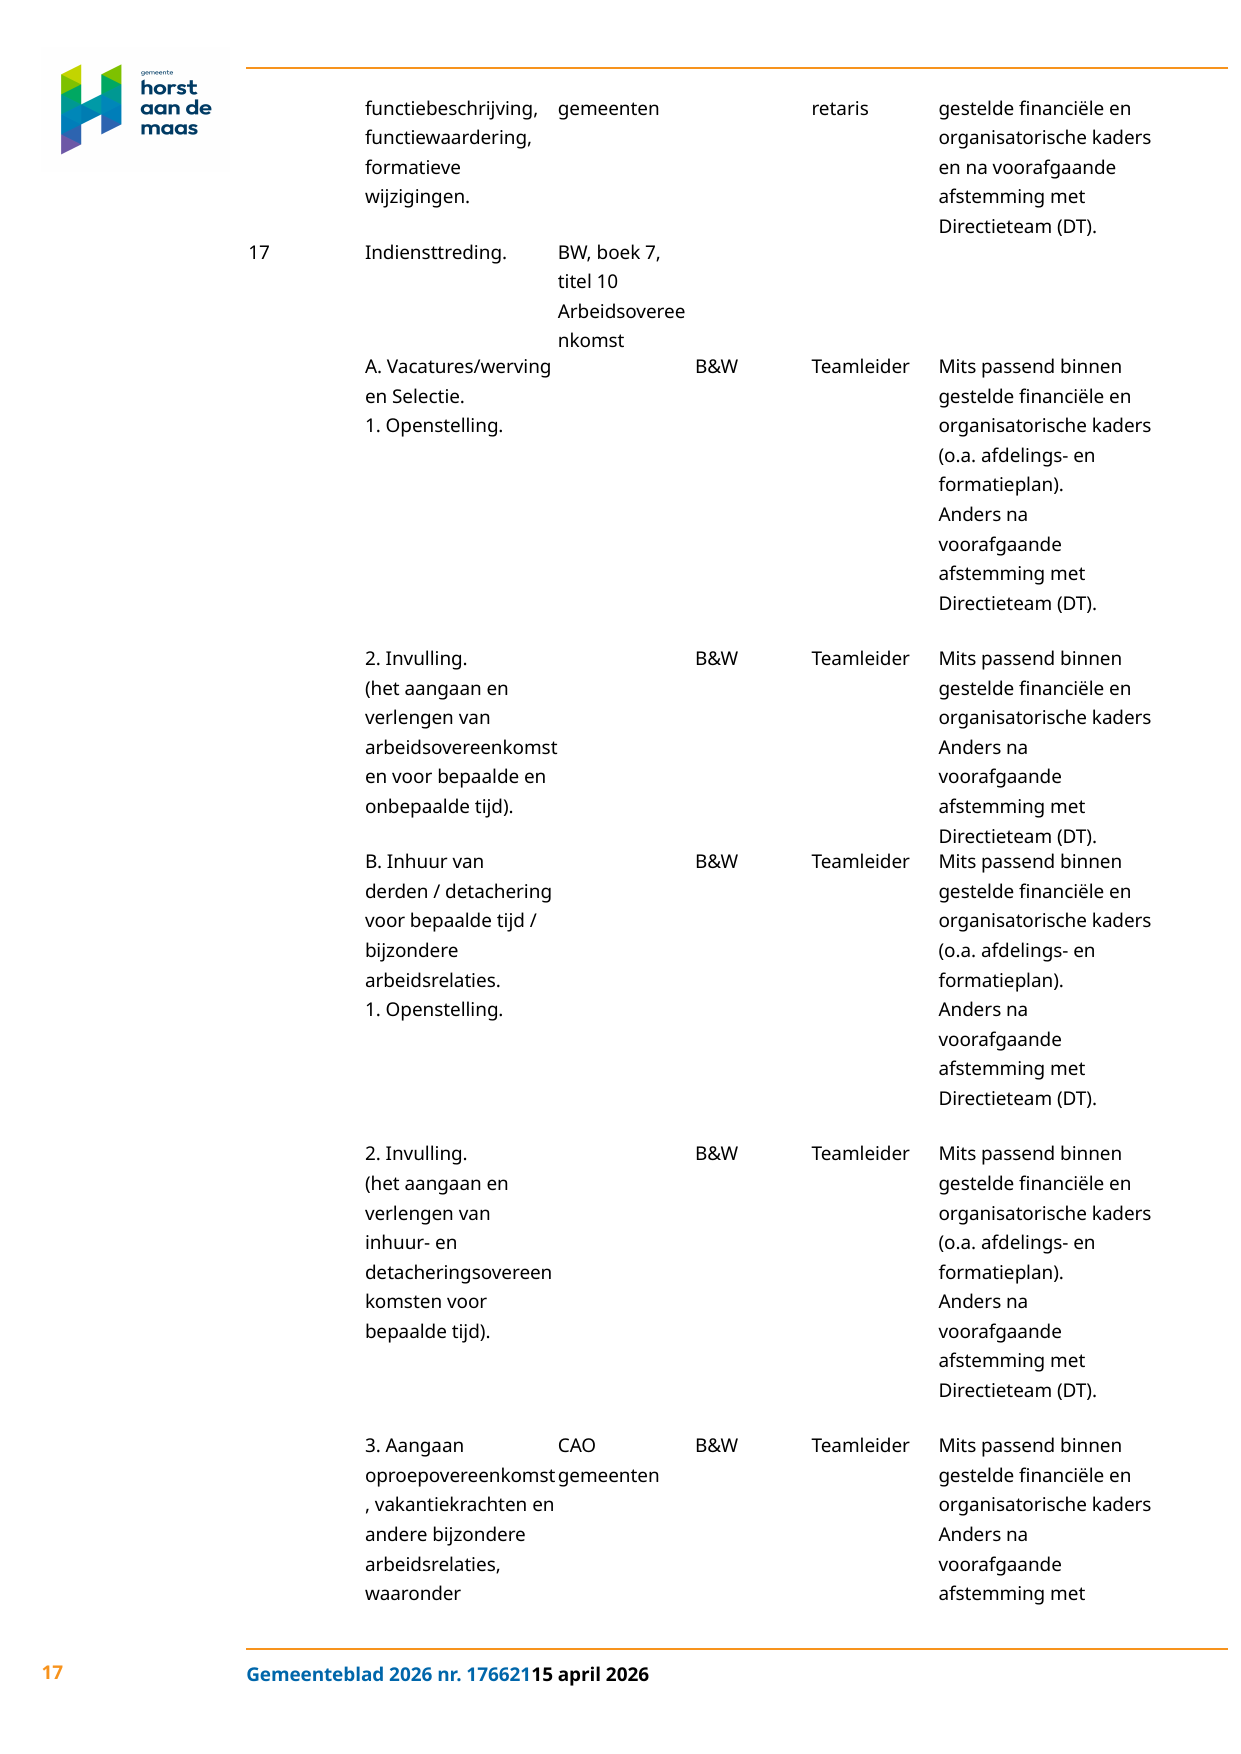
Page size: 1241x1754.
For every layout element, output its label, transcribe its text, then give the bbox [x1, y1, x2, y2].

table_cell Mits passend binnen gestelde financiële en organisatorische kaders (o.a. afdelings- en formatieplan). Anders na voorafgaande afstemming met Directieteam (DT). [938, 353, 1152, 645]
table_cell [558, 1141, 695, 1432]
table_cell B&W [695, 645, 811, 848]
table_cell [811, 239, 938, 353]
table_cell [558, 645, 695, 848]
table_cell Teamleider [811, 1141, 938, 1432]
table_cell B&W [695, 1433, 811, 1606]
table_cell 2. Invulling. (het aangaan en verlengen van arbeidsovereenkomsten voor bepaalde en onbepaalde tijd). [365, 645, 558, 848]
table_cell Teamleider [811, 645, 938, 848]
table_cell B&W [695, 1141, 811, 1432]
table_cell 17 [248, 239, 365, 1606]
table_cell 3. Aangaan oproepovereenkomst, vakantiekrachten en andere bijzondere arbeidsrelaties, waaronder [365, 1433, 558, 1606]
table_cell [248, 95, 365, 239]
table_cell [695, 239, 811, 353]
table_cell gestelde financiële en organisatorische kaders en na voorafgaande afstemming met Directieteam (DT). [938, 95, 1152, 239]
table_cell B&W [695, 353, 811, 645]
table_cell Indiensttreding. [365, 239, 558, 353]
table_cell Teamleider [811, 353, 938, 645]
table_cell Mits passend binnen gestelde financiële en organisatorische kaders (o.a. afdelings- en formatieplan). Anders na voorafgaande afstemming met Directieteam (DT). [938, 1141, 1152, 1432]
table_cell A. Vacatures/werving en Selectie. 1. Openstelling. [365, 353, 558, 645]
table_cell BW, boek 7, titel 10 Arbeidsovereenkomst [558, 239, 695, 353]
table_cell CAO gemeenten [558, 1433, 695, 1606]
table_cell [695, 95, 811, 239]
table_cell Teamleider [811, 849, 938, 1141]
table_cell Mits passend binnen gestelde financiële en organisatorische kaders Anders na voorafgaande afstemming met Directieteam (DT). [938, 645, 1152, 848]
table_cell [558, 353, 695, 645]
table_cell functiebeschrijving, functiewaardering, formatieve wijzigingen. [365, 95, 558, 239]
table_cell Teamleider [811, 1433, 938, 1606]
table_cell gemeenten [558, 95, 695, 239]
picture [41, 47, 231, 172]
table_cell 2. Invulling. (het aangaan en verlengen van inhuur- en detacheringsovereenkomsten voor bepaalde tijd). [365, 1141, 558, 1432]
table_cell retaris [811, 95, 938, 239]
table_cell [938, 239, 1152, 353]
table_cell Mits passend binnen gestelde financiële en organisatorische kaders (o.a. afdelings- en formatieplan). Anders na voorafgaande afstemming met Directieteam (DT). [938, 849, 1152, 1141]
table_cell B. Inhuur van derden / detachering voor bepaalde tijd / bijzondere arbeidsrelaties. 1. Openstelling. [365, 849, 558, 1141]
table_cell [558, 849, 695, 1141]
table_cell Mits passend binnen gestelde financiële en organisatorische kaders Anders na voorafgaande afstemming met [938, 1433, 1152, 1606]
table_cell B&W [695, 849, 811, 1141]
